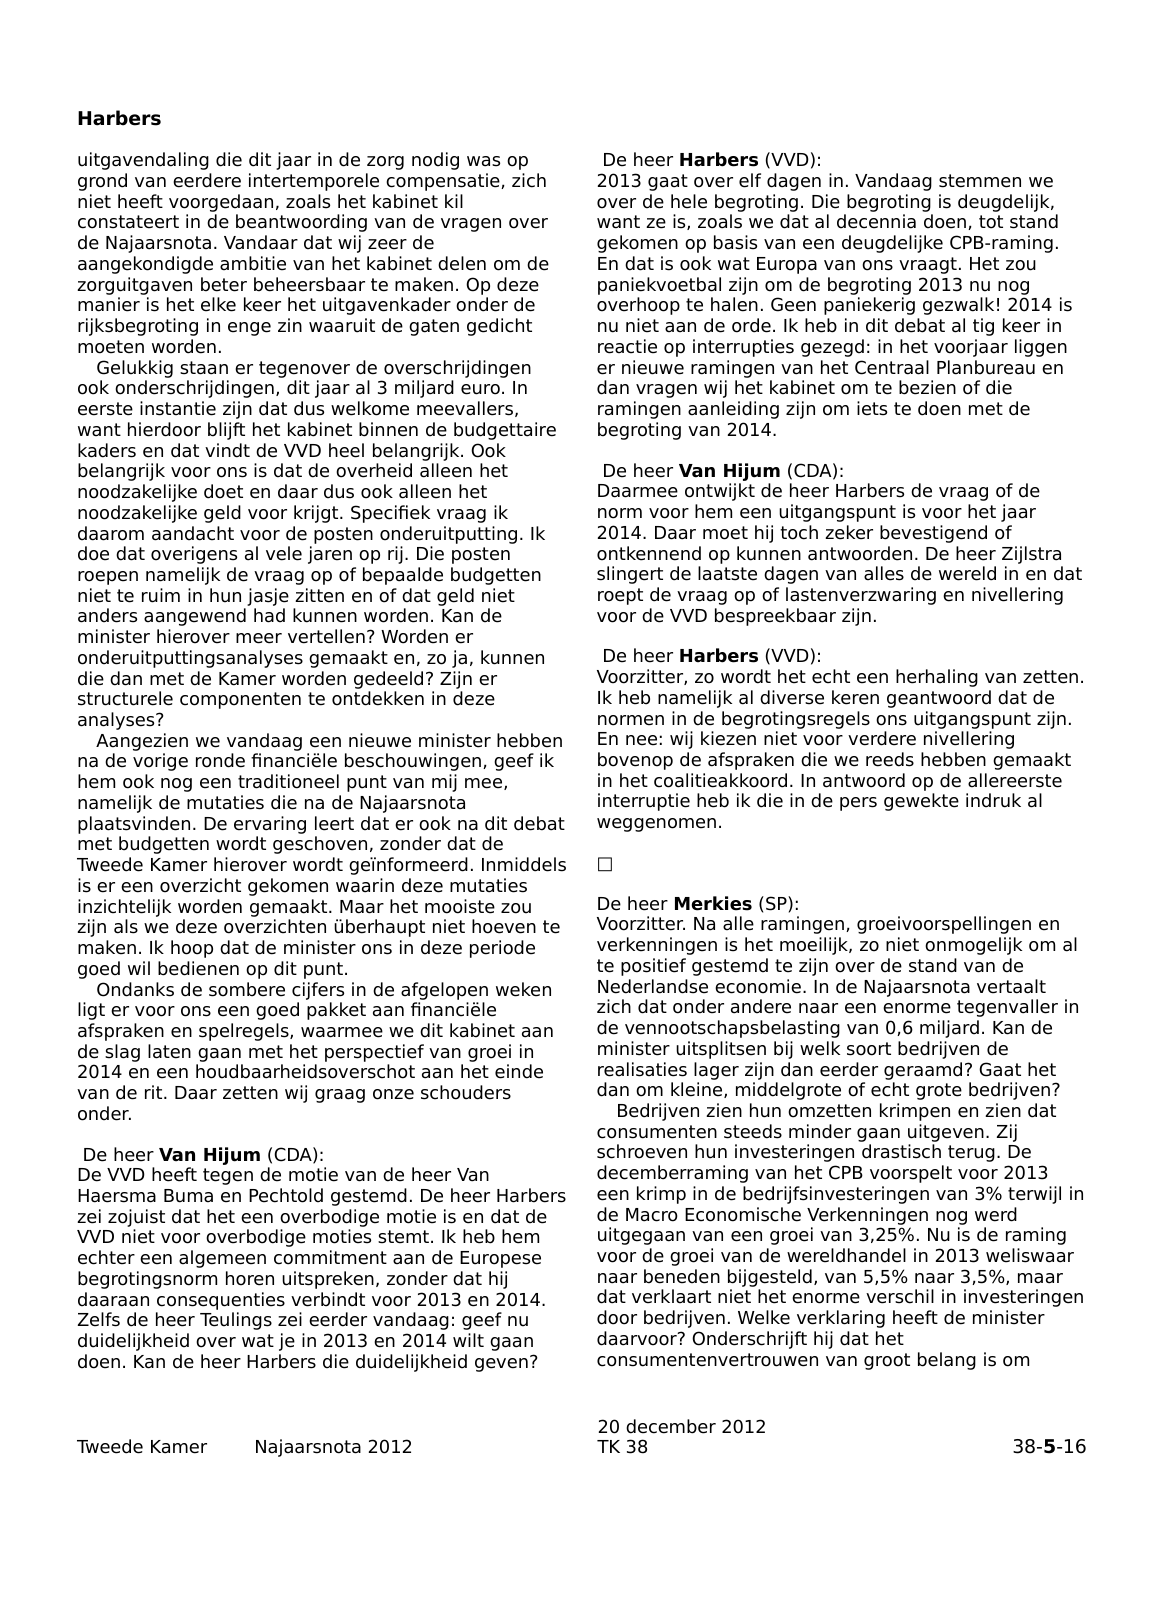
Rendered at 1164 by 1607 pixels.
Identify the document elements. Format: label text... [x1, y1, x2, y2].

text De heer Harbers (VVD): [596, 646, 1087, 667]
text 2013 gaat over elf dagen in. Vandaag stemmen we over de hele begroting. Die begroting is deugdelijk, want ze is, zoals we dat al decennia doen, tot stand gekomen op basis van een deugdelijke CPB-raming. En dat is ook wat Europa van ons vraagt. Het zou paniekvoetbal zijn om de begroting 2013 nu nog overhoop te halen. Geen paniekerig gezwalk! 2014 is nu niet aan de orde. Ik heb in dit debat al tig keer in reactie op interrupties gezegd: in het voorjaar liggen er nieuwe ramingen van het Centraal Planbureau en dan vragen wij het kabinet om te bezien of die ramingen aanleiding zijn om iets te doen met de begroting van 2014. [596, 171, 1087, 440]
text De heer Van Hijum (CDA): [77, 1144, 567, 1165]
text Bedrijven zien hun omzetten krimpen en zien dat consumenten steeds minder gaan uitgeven. Zij schroeven hun investeringen drastisch terug. De decemberraming van het CPB voorspelt voor 2013 een krimp in de bedrijfsinvesteringen van 3% terwijl in de Macro Economische Verkenningen nog werd uitgegaan van een groei van 3,25%. Nu is de raming voor de groei van de wereldhandel in 2013 weliswaar naar beneden bijgesteld, van 5,5% naar 3,5%, maar dat verklaart niet het enorme verschil in investeringen door bedrijven. Welke verklaring heeft de minister daarvoor? Onderschrijft hij dat het consumentenvertrouwen van groot belang is om [596, 1101, 1087, 1370]
text De heer Van Hijum (CDA): [596, 460, 1087, 481]
text □ [596, 853, 1087, 873]
text De heer Merkies (SP): [596, 893, 1087, 914]
text Ondanks de sombere cijfers in de afgelopen weken ligt er voor ons een goed pakket aan financiële afspraken en spelregels, waarmee we dit kabinet aan de slag laten gaan met het perspectief van groei in 2014 en een houdbaarheidsoverschot aan het einde van de rit. Daar zetten wij graag onze schouders onder. [77, 979, 567, 1124]
text Voorzitter, zo wordt het echt een herhaling van zetten. Ik heb namelijk al diverse keren geantwoord dat de normen in de begrotingsregels ons uitgangspunt zijn. En nee: wij kiezen niet voor verdere nivellering bovenop de afspraken die we reeds hebben gemaakt in het coalitieakkoord. In antwoord op de allereerste interruptie heb ik die in de pers gewekte indruk al weggenomen. [596, 667, 1087, 833]
text De VVD heeft tegen de motie van de heer Van Haersma Buma en Pechtold gestemd. De heer Harbers zei zojuist dat het een overbodige motie is en dat de VVD niet voor overbodige moties stemt. Ik heb hem echter een algemeen commitment aan de Europese begrotingsnorm horen uitspreken, zonder dat hij daaraan consequenties verbindt voor 2013 en 2014. Zelfs de heer Teulings zei eerder vandaag: geef nu duidelijkheid over wat je in 2013 en 2014 wilt gaan doen. Kan de heer Harbers die duidelijkheid geven? [77, 1165, 567, 1372]
text uitgavendaling die dit jaar in de zorg nodig was op grond van eerdere intertemporele compensatie, zich niet heeft voorgedaan, zoals het kabinet kil constateert in de beantwoording van de vragen over de Najaarsnota. Vandaar dat wij zeer de aangekondigde ambitie van het kabinet delen om de zorguitgaven beter beheersbaar te maken. Op deze manier is het elke keer het uitgavenkader onder de rijksbegroting in enge zin waaruit de gaten gedicht moeten worden. [77, 150, 567, 357]
text Aangezien we vandaag een nieuwe minister hebben na de vorige ronde financiële beschouwingen, geef ik hem ook nog een traditioneel punt van mij mee, namelijk de mutaties die na de Najaarsnota plaatsvinden. De ervaring leert dat er ook na dit debat met budgetten wordt geschoven, zonder dat de Tweede Kamer hierover wordt geïnformeerd. Inmiddels is er een overzicht gekomen waarin deze mutaties inzichtelijk worden gemaakt. Maar het mooiste zou zijn als we deze overzichten überhaupt niet hoeven te maken. Ik hoop dat de minister ons in deze periode goed wil bedienen op dit punt. [77, 731, 567, 979]
text Voorzitter. Na alle ramingen, groeivoorspellingen en verkenningen is het moeilijk, zo niet onmogelijk om al te positief gestemd te zijn over de stand van de Nederlandse economie. In de Najaarsnota vertaalt zich dat onder andere naar een enorme tegenvaller in de vennootschapsbelasting van 0,6 miljard. Kan de minister uitsplitsen bij welk soort bedrijven de realisaties lager zijn dan eerder geraamd? Gaat het dan om kleine, middelgrote of echt grote bedrijven? [596, 914, 1087, 1101]
text Gelukkig staan er tegenover de overschrijdingen ook onderschrijdingen, dit jaar al 3 miljard euro. In eerste instantie zijn dat dus welkome meevallers, want hierdoor blijft het kabinet binnen de budgettaire kaders en dat vindt de VVD heel belangrijk. Ook belangrijk voor ons is dat de overheid alleen het noodzakelijke doet en daar dus ook alleen het noodzakelijke geld voor krijgt. Specifiek vraag ik daarom aandacht voor de posten onderuitputting. Ik doe dat overigens al vele jaren op rij. Die posten roepen namelijk de vraag op of bepaalde budgetten niet te ruim in hun jasje zitten en of dat geld niet anders aangewend had kunnen worden. Kan de minister hierover meer vertellen? Worden er onderuitputtingsanalyses gemaakt en, zo ja, kunnen die dan met de Kamer worden gedeeld? Zijn er structurele componenten te ontdekken in deze analyses? [77, 357, 567, 731]
text Daarmee ontwijkt de heer Harbers de vraag of de norm voor hem een uitgangspunt is voor het jaar 2014. Daar moet hij toch zeker bevestigend of ontkennend op kunnen antwoorden. De heer Zijlstra slingert de laatste dagen van alles de wereld in en dat roept de vraag op of lastenverzwaring en nivellering voor de VVD bespreekbaar zijn. [596, 481, 1087, 626]
text De heer Harbers (VVD): [596, 150, 1087, 171]
